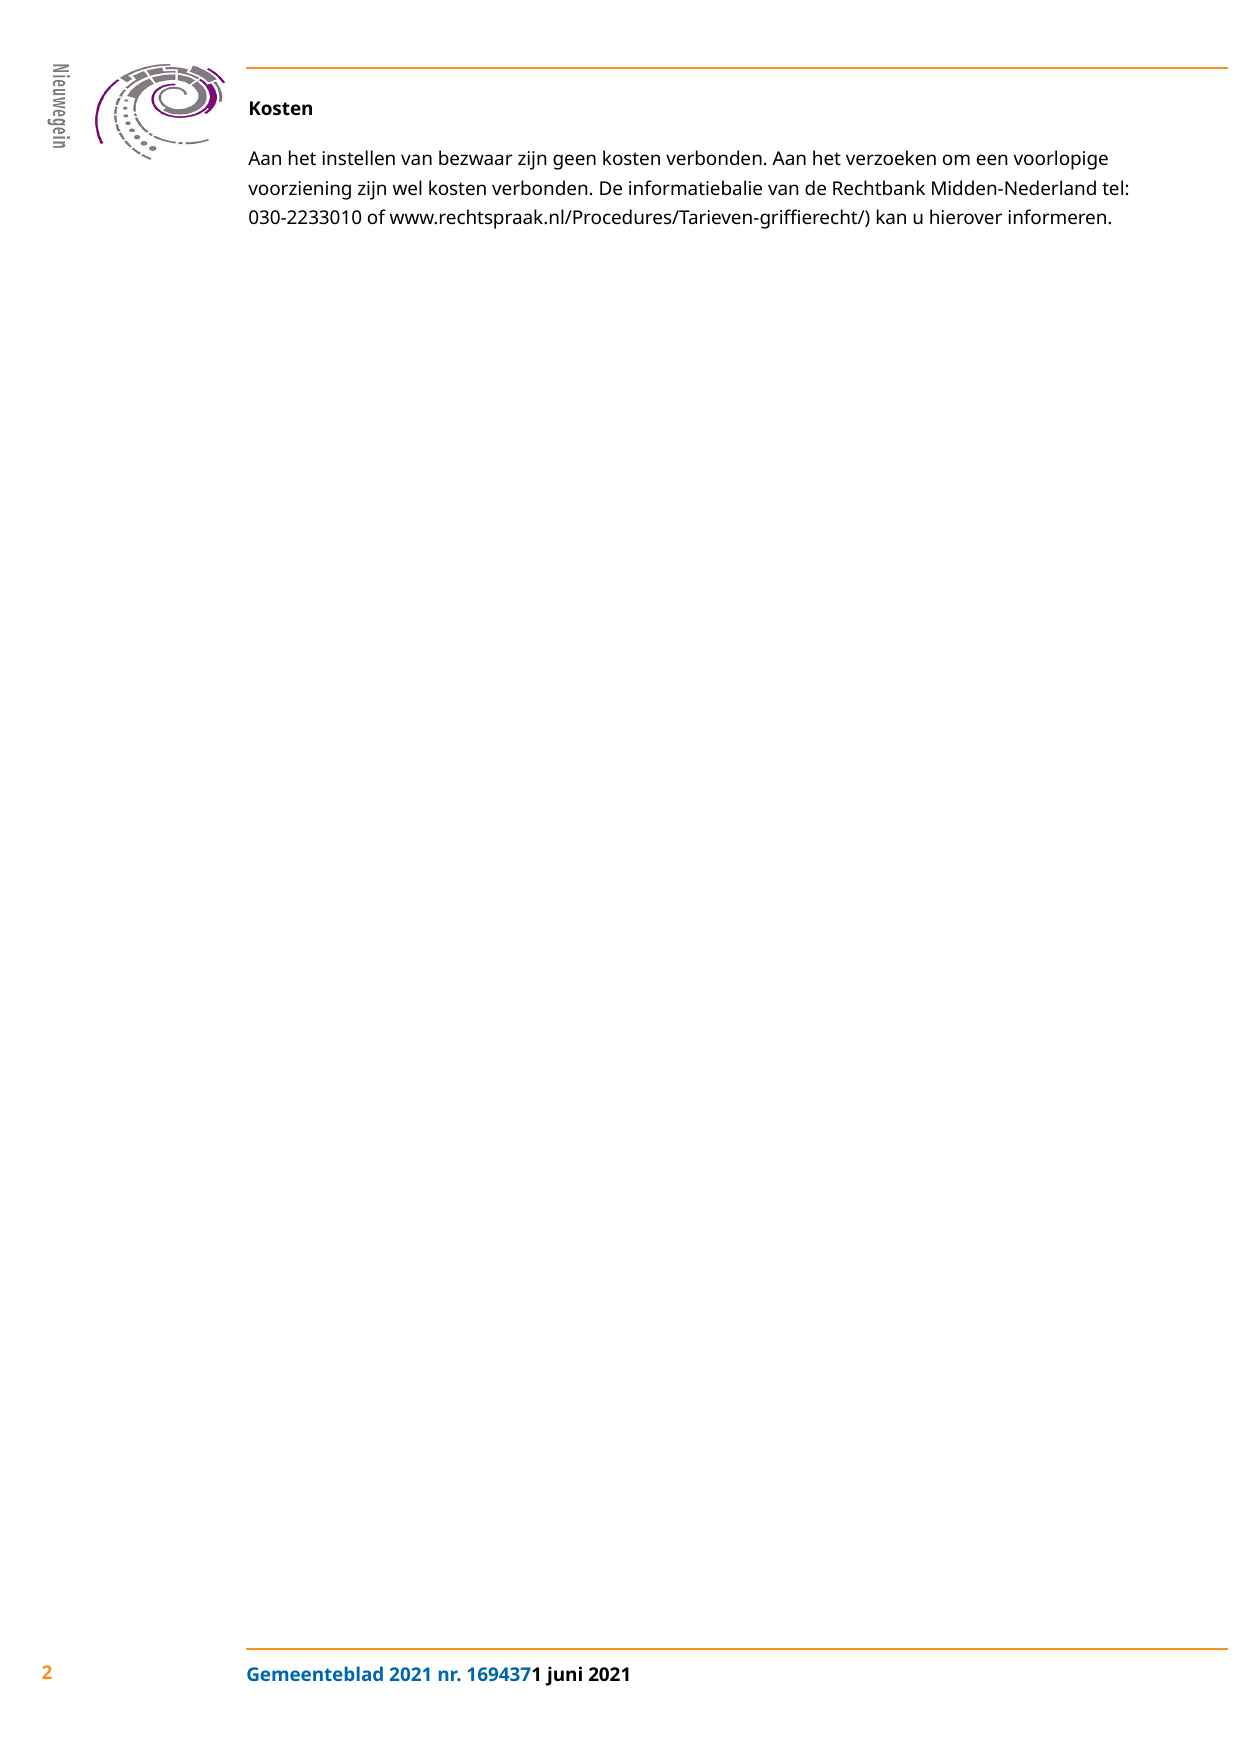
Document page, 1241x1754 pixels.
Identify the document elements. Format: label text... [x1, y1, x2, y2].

picture [41, 47, 231, 172]
text Aan het instellen van bezwaar zijn geen kosten verbonden. Aan het verzoeken om een voorlopige voorziening zijn wel kosten verbonden. De informatiebalie van de Rechtbank Midden-Nederland tel: 030-2233010 of www.rechtspraak.nl/Procedures/Tarieven-griffierecht/) kan u hierover informeren. [248, 145, 1152, 230]
text Kosten [248, 95, 1152, 121]
